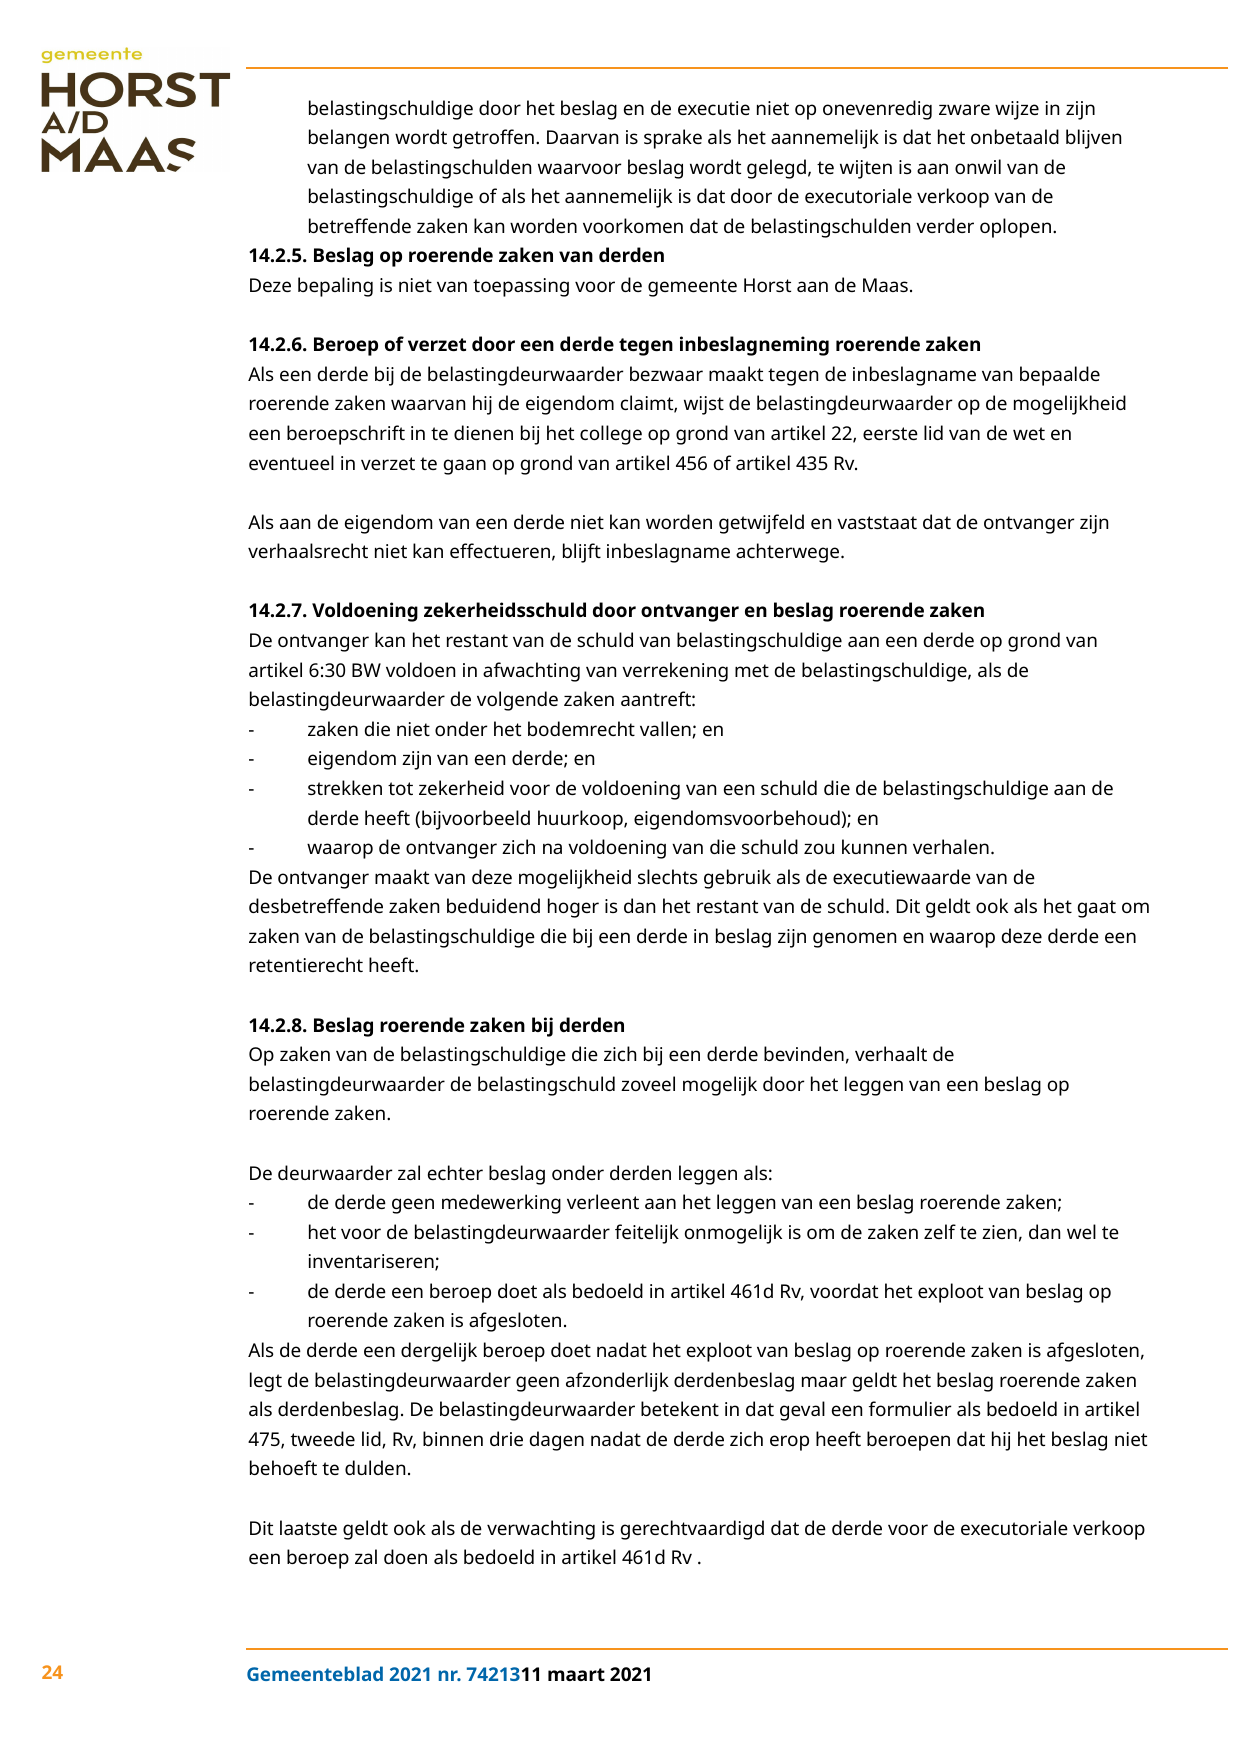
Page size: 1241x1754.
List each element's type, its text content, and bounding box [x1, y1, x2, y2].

text Dit laatste geldt ook als de verwachting is gerechtvaardigd dat de derde voor de executoriale verkoop een beroep zal doen als bedoeld in artikel 461d Rv . [248, 1515, 1152, 1570]
text De ontvanger maakt van deze mogelijkheid slechts gebruik als de executiewaarde van de desbetreffende zaken beduidend hoger is dan het restant van de schuld. Dit geldt ook als het gaat om zaken van de belastingschuldige die bij een derde in beslag zijn genomen en waarop deze derde een retentierecht heeft. [248, 864, 1152, 978]
text 14.2.8. Beslag roerende zaken bij derden [248, 1012, 1152, 1038]
text 14.2.7. Voldoening zekerheidsschuld door ontvanger en beslag roerende zaken [248, 598, 1152, 623]
picture [41, 47, 231, 172]
text Deze bepaling is niet van toepassing voor de gemeente Horst aan de Maas. [248, 272, 1152, 298]
list belastingschuldige door het beslag en de executie niet op onevenredig zware wijze in zijn belangen wordt getroffen. Daarvan is sprake als het aannemelijk is dat het onbetaald blijven van de belastingschulden waarvoor beslag wordt gelegd, te wijten is aan onwil van de belastingschuldige of als het aannemelijk is dat door de executoriale verkoop van de betreffende zaken kan worden voorkomen dat de belastingschulden verder oplopen. [248, 95, 1152, 239]
list eigendom zijn van een derde; en [248, 746, 1152, 771]
text Als de derde een dergelijk beroep doet nadat het exploot van beslag op roerende zaken is afgesloten, legt de belastingdeurwaarder geen afzonderlijk derdenbeslag maar geldt het beslag roerende zaken als derdenbeslag. De belastingdeurwaarder betekent in dat geval een formulier als bedoeld in artikel 475, tweede lid, Rv, binnen drie dagen nadat de derde zich erop heeft beroepen dat hij het beslag niet behoeft te dulden. [248, 1337, 1152, 1481]
list het voor de belastingdeurwaarder feitelijk onmogelijk is om de zaken zelf te zien, dan wel te inventariseren; [248, 1219, 1152, 1274]
list waarop de ontvanger zich na voldoening van die schuld zou kunnen verhalen. [248, 834, 1152, 860]
list de derde een beroep doet als bedoeld in artikel 461d Rv, voordat het exploot van beslag op roerende zaken is afgesloten. [248, 1278, 1152, 1333]
text Als aan de eigendom van een derde niet kan worden getwijfeld en vaststaat dat de ontvanger zijn verhaalsrecht niet kan effectueren, blijft inbeslagname achterwege. [248, 509, 1152, 564]
text 14.2.6. Beroep of verzet door een derde tegen inbeslagneming roerende zaken [248, 331, 1152, 357]
text De deurwaarder zal echter beslag onder derden leggen als: [248, 1160, 1152, 1186]
list de derde geen medewerking verleent aan het leggen van een beslag roerende zaken; [248, 1189, 1152, 1215]
list strekken tot zekerheid voor de voldoening van een schuld die de belastingschuldige aan de derde heeft (bijvoorbeeld huurkoop, eigendomsvoorbehoud); en [248, 775, 1152, 831]
text Als een derde bij de belastingdeurwaarder bezwaar maakt tegen de inbeslagname van bepaalde roerende zaken waarvan hij de eigendom claimt, wijst de belastingdeurwaarder op de mogelijkheid een beroepschrift in te dienen bij het college op grond van artikel 22, eerste lid van de wet en eventueel in verzet te gaan op grond van artikel 456 of artikel 435 Rv. [248, 361, 1152, 476]
text 14.2.5. Beslag op roerende zaken van derden [248, 243, 1152, 268]
text Op zaken van de belastingschuldige die zich bij een derde bevinden, verhaalt de belastingdeurwaarder de belastingschuld zoveel mogelijk door het leggen van een beslag op roerende zaken. [248, 1041, 1152, 1126]
list zaken die niet onder het bodemrecht vallen; en [248, 716, 1152, 742]
text De ontvanger kan het restant van de schuld van belastingschuldige aan een derde op grond van artikel 6:30 BW voldoen in afwachting van verrekening met de belastingschuldige, als de belastingdeurwaarder de volgende zaken aantreft: [248, 627, 1152, 712]
